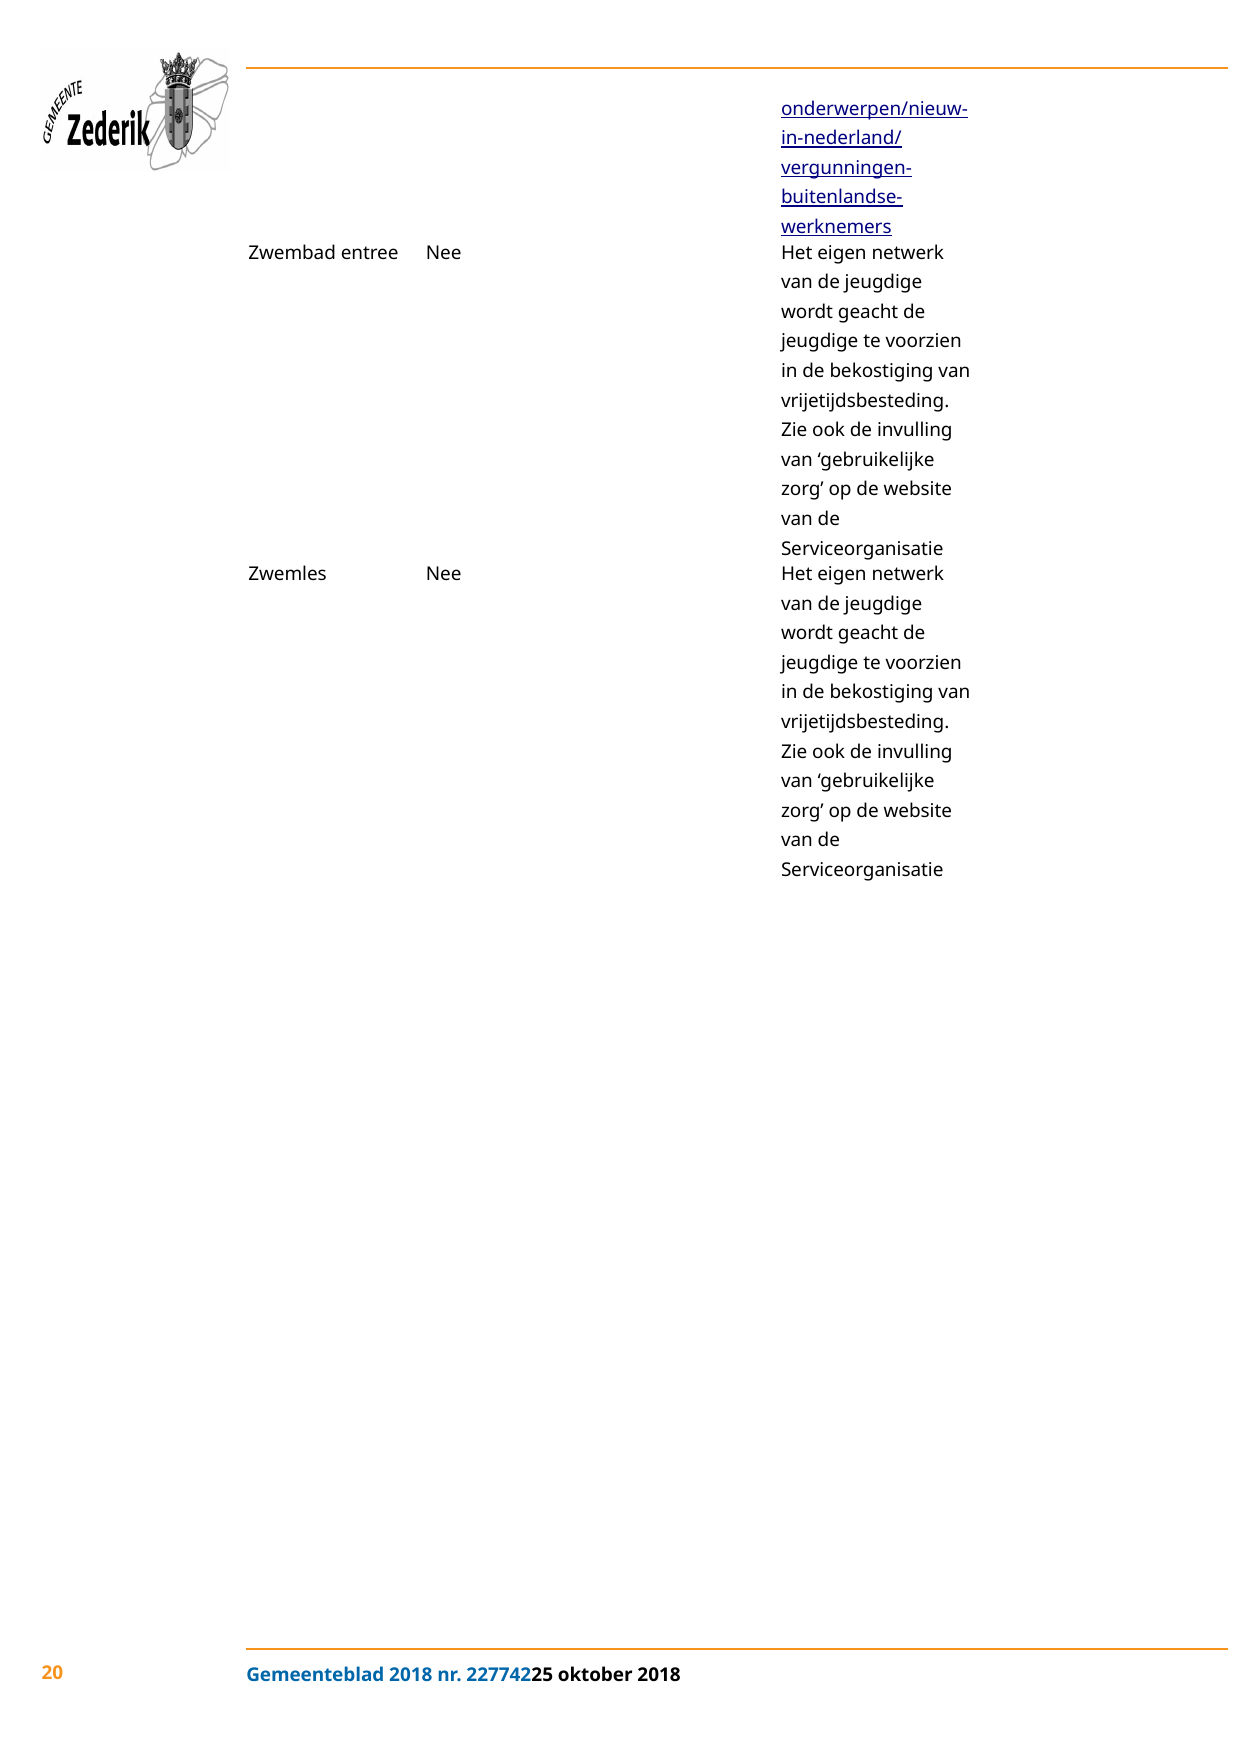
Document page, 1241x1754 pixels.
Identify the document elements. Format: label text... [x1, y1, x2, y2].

picture [41, 47, 231, 172]
table_cell Nee [426, 560, 603, 882]
table_cell onderwerpen/nieuw-in-nederland/vergunningen-buitenlandse-werknemers [781, 95, 974, 239]
table_cell Zwemles [248, 560, 426, 882]
table_cell [426, 95, 603, 239]
table_cell [248, 95, 426, 239]
table_cell Nee [426, 239, 603, 560]
table_cell [603, 560, 781, 882]
table_cell [603, 95, 781, 239]
table_cell Het eigen netwerk van de jeugdige wordt geacht de jeugdige te voorzien in de bekostiging van vrijetijdsbesteding. Zie ook de invulling van ‘gebruikelijke zorg’ op de website van de Serviceorganisatie [781, 560, 974, 882]
table_cell [974, 239, 1152, 560]
table_cell [603, 239, 781, 560]
table_cell [974, 95, 1152, 239]
table_cell Zwembad entree [248, 239, 426, 560]
table_cell Het eigen netwerk van de jeugdige wordt geacht de jeugdige te voorzien in de bekostiging van vrijetijdsbesteding. Zie ook de invulling van ‘gebruikelijke zorg’ op de website van de Serviceorganisatie [781, 239, 974, 560]
table_cell [974, 560, 1152, 882]
